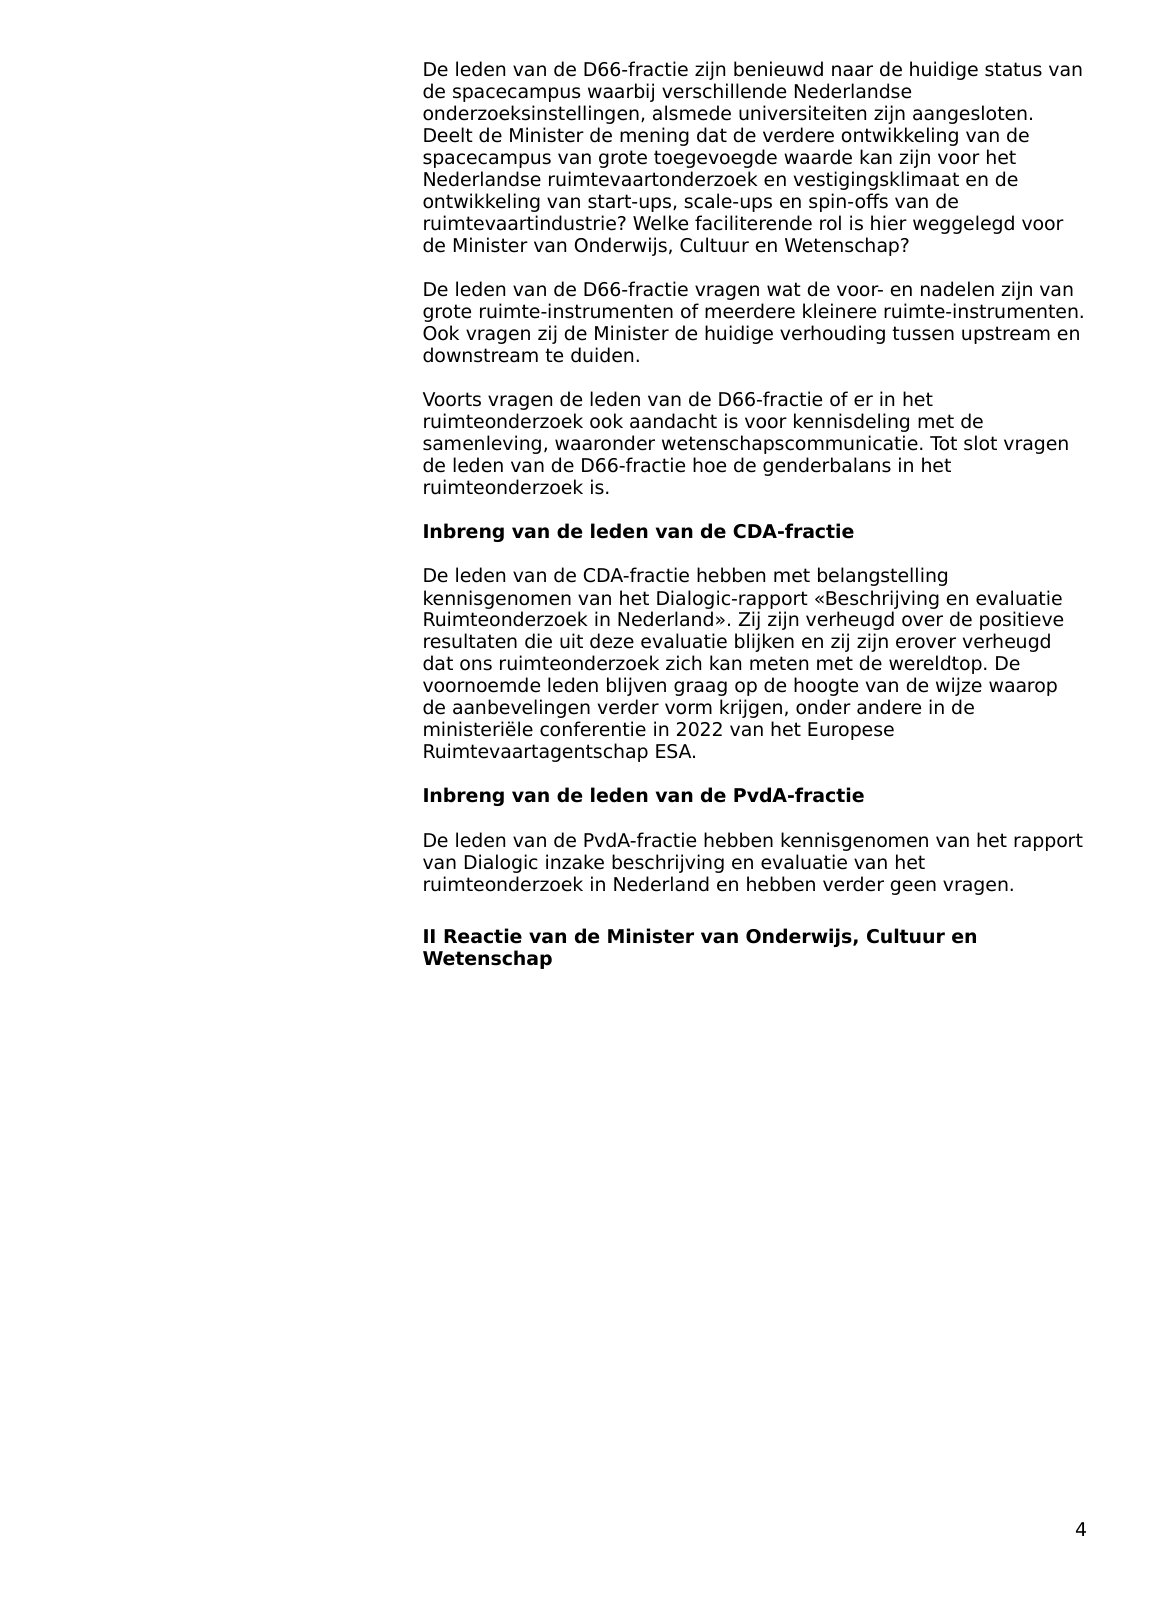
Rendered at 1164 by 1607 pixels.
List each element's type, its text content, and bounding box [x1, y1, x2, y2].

subtitle II Reactie van de Minister van Onderwijs, Cultuur en Wetenschap [422, 926, 1087, 969]
subtitle Inbreng van de leden van de CDA-fractie [422, 521, 1087, 543]
text De leden van de D66-fractie zijn benieuwd naar de huidige status van de spacecampus waarbij verschillende Nederlandse onderzoeksinstellingen, alsmede universiteiten zijn aangesloten. Deelt de Minister de mening dat de verdere ontwikkeling van de spacecampus van grote toegevoegde waarde kan zijn voor het Nederlandse ruimtevaartonderzoek en vestigingsklimaat en de ontwikkeling van start-ups, scale-ups en spin-offs van de ruimtevaartindustrie? Welke faciliterende rol is hier weggelegd voor de Minister van Onderwijs, Cultuur en Wetenschap? [422, 59, 1087, 257]
subtitle Inbreng van de leden van de PvdA-fractie [422, 785, 1087, 807]
text De leden van de D66-fractie vragen wat de voor- en nadelen zijn van grote ruimte-instrumenten of meerdere kleinere ruimte-instrumenten. Ook vragen zij de Minister de huidige verhouding tussen upstream en downstream te duiden. [422, 279, 1087, 367]
text Voorts vragen de leden van de D66-fractie of er in het ruimteonderzoek ook aandacht is voor kennisdeling met de samenleving, waaronder wetenschapscommunicatie. Tot slot vragen de leden van de D66-fractie hoe de genderbalans in het ruimteonderzoek is. [422, 389, 1087, 499]
text De leden van de CDA-fractie hebben met belangstelling kennisgenomen van het Dialogic-rapport «Beschrijving en evaluatie Ruimteonderzoek in Nederland». Zij zijn verheugd over de positieve resultaten die uit deze evaluatie blijken en zij zijn erover verheugd dat ons ruimteonderzoek zich kan meten met de wereldtop. De voornoemde leden blijven graag op de hoogte van de wijze waarop de aanbevelingen verder vorm krijgen, onder andere in de ministeriële conferentie in 2022 van het Europese Ruimtevaartagentschap ESA. [422, 565, 1087, 763]
text De leden van de PvdA-fractie hebben kennisgenomen van het rapport van Dialogic inzake beschrijving en evaluatie van het ruimteonderzoek in Nederland en hebben verder geen vragen. [422, 829, 1087, 896]
